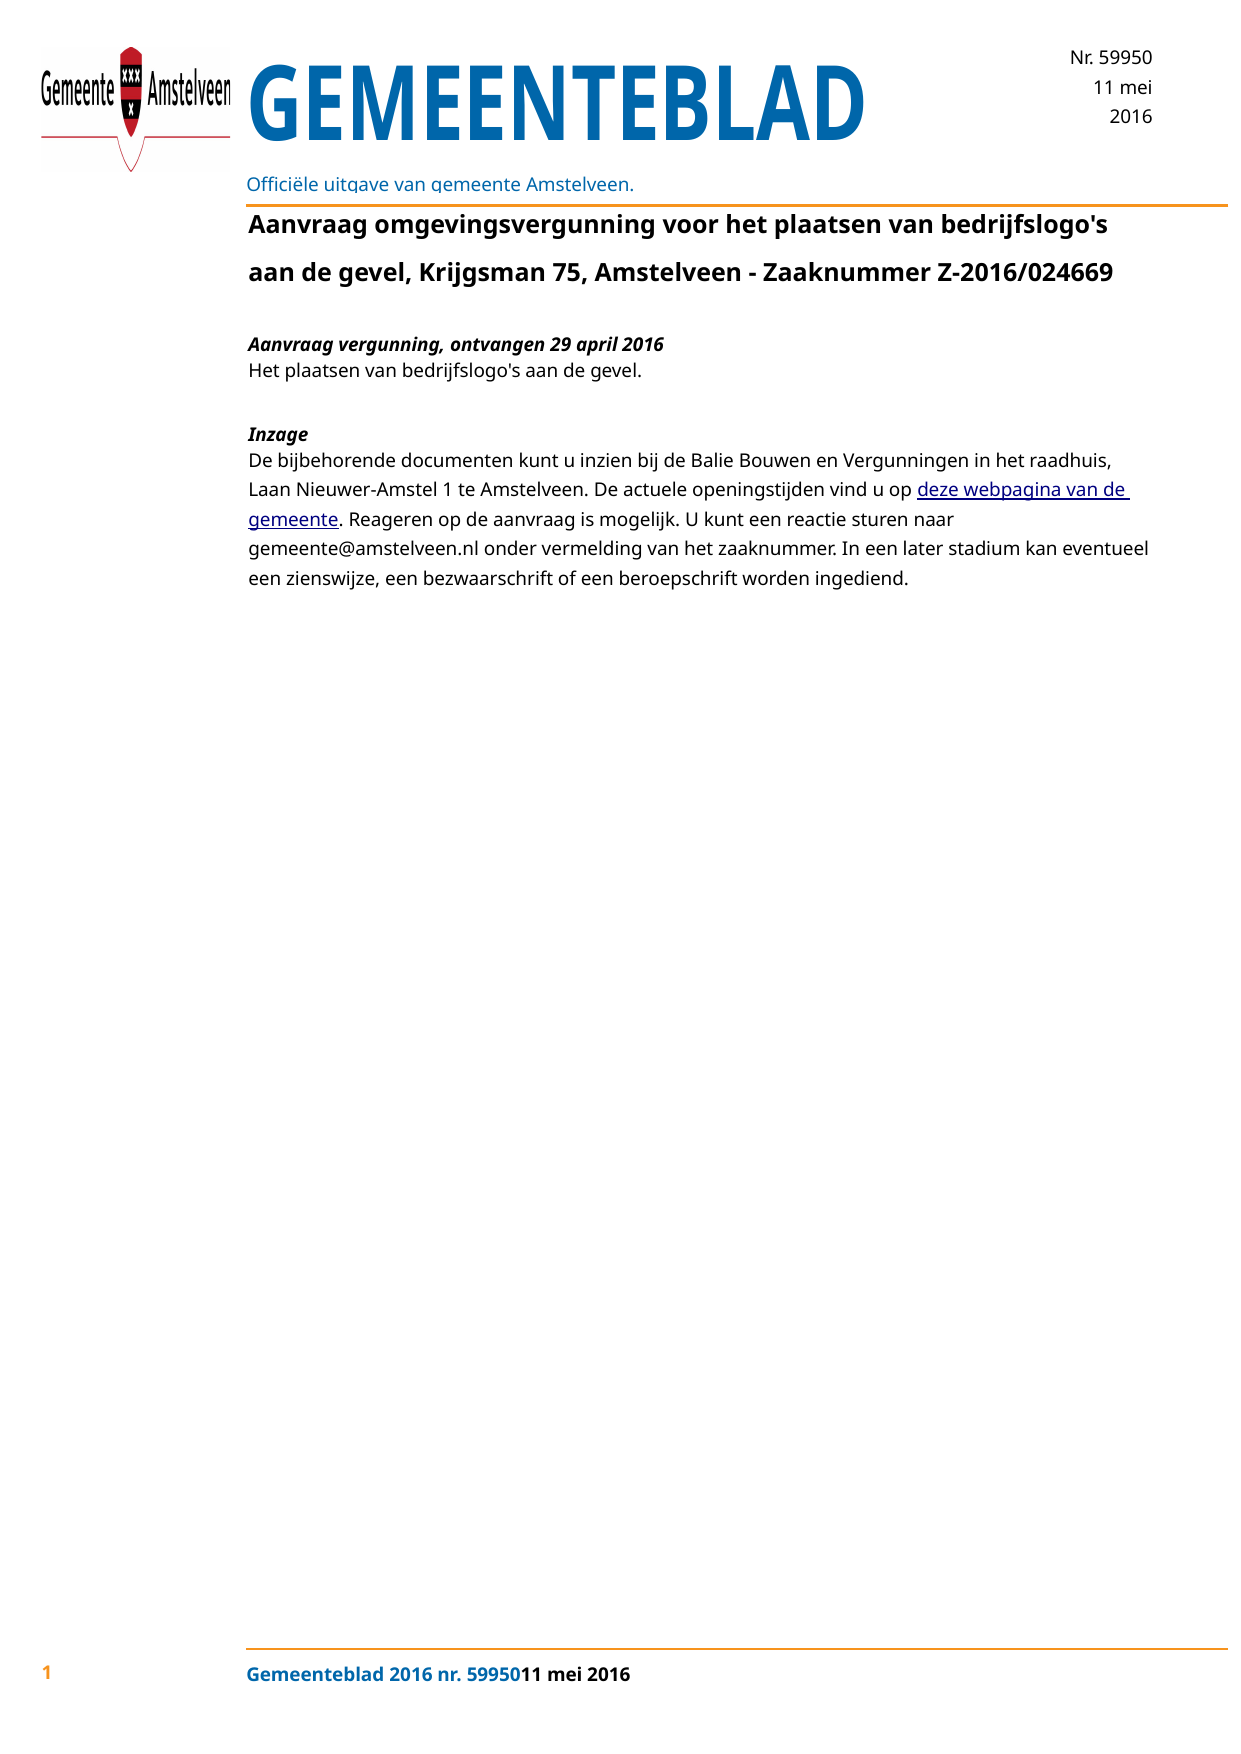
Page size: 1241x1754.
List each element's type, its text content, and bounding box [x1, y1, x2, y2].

text Aanvraag vergunning, ontvangen 29 april 2016 [248, 331, 1152, 357]
text Aanvraag omgevingsvergunning voor het plaatsen van bedrijfslogo's aan de gevel, Krijgsman 75, Amstelveen - Zaaknummer Z-2016/024669 [248, 207, 1152, 288]
text De bijbehorende documenten kunt u inzien bij de Balie Bouwen en Vergunningen in het raadhuis, Laan Nieuwer-Amstel 1 te Amstelveen. De actuele openingstijden vind u op deze webpagina van de gemeente. Reageren op de aanvraag is mogelijk. U kunt een reactie sturen naar gemeente@amstelveen.nl onder vermelding van het zaaknummer. In een later stadium kan eventueel een zienswijze, een bezwaarschrift of een beroepschrift worden ingediend. [248, 447, 1152, 591]
text Inzage [248, 421, 1152, 447]
text Het plaatsen van bedrijfslogo's aan de gevel. [248, 357, 1152, 383]
picture [41, 47, 231, 172]
